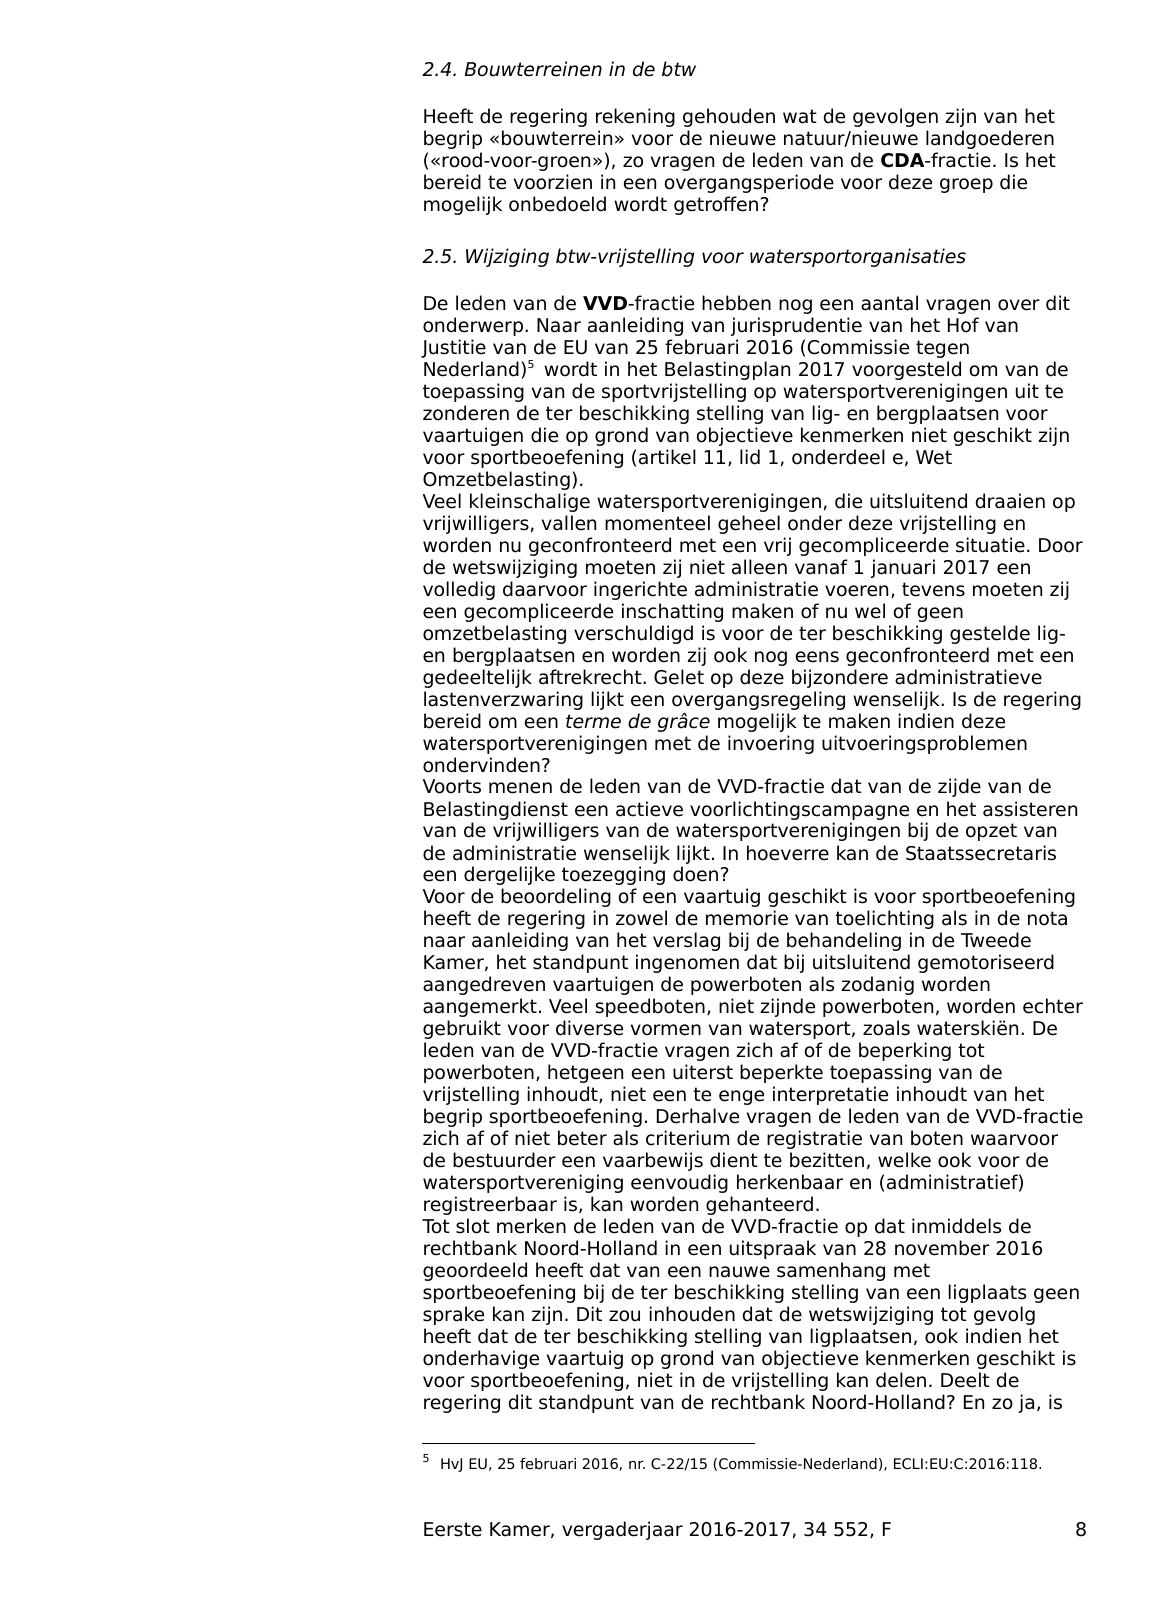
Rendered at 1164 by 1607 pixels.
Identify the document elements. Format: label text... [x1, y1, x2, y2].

text Voor de beoordeling of een vaartuig geschikt is voor sportbeoefening heeft de regering in zowel de memorie van toelichting als in de nota naar aanleiding van het verslag bij de behandeling in de Tweede Kamer, het standpunt ingenomen dat bij uitsluitend gemotoriseerd aangedreven vaartuigen de powerboten als zodanig worden aangemerkt. Veel speedboten, niet zijnde powerboten, worden echter gebruikt voor diverse vormen van watersport, zoals waterskiën. De leden van de VVD-fractie vragen zich af of de beperking tot powerboten, hetgeen een uiterst beperkte toepassing van de vrijstelling inhoudt, niet een te enge interpretatie inhoudt van het begrip sportbeoefening. Derhalve vragen de leden van de VVD-fractie zich af of niet beter als criterium de registratie van boten waarvoor de bestuurder een vaarbewijs dient te bezitten, welke ook voor de watersportvereniging eenvoudig herkenbaar en (administratief) registreerbaar is, kan worden gehanteerd. [422, 886, 1087, 1216]
text Veel kleinschalige watersportverenigingen, die uitsluitend draaien op vrijwilligers, vallen momenteel geheel onder deze vrijstelling en worden nu geconfronteerd met een vrij gecompliceerde situatie. Door de wetswijziging moeten zij niet alleen vanaf 1 januari 2017 een volledig daarvoor ingerichte administratie voeren, tevens moeten zij een gecompliceerde inschatting maken of nu wel of geen omzetbelasting verschuldigd is voor de ter beschikking gestelde lig- en bergplaatsen en worden zij ook nog eens geconfronteerd met een gedeeltelijk aftrekrecht. Gelet op deze bijzondere administratieve lastenverzwaring lijkt een overgangsregeling wenselijk. Is de regering bereid om een terme de grâce mogelijk te maken indien deze watersportverenigingen met de invoering uitvoeringsproblemen ondervinden? [422, 491, 1087, 776]
text De leden van de VVD-fractie hebben nog een aantal vragen over dit onderwerp. Naar aanleiding van jurisprudentie van het Hof van Justitie van de EU van 25 februari 2016 (Commissie tegen Nederland) wordt in het Belastingplan 2017 voorgesteld om van de toepassing van de sportvrijstelling op watersportverenigingen uit te zonderen de ter beschikking stelling van lig- en bergplaatsen voor vaartuigen die op grond van objectieve kenmerken niet geschikt zijn voor sportbeoefening (artikel 11, lid 1, onderdeel e, Wet Omzetbelasting). [422, 293, 1087, 491]
text Heeft de regering rekening gehouden wat de gevolgen zijn van het begrip «bouwterrein» voor de nieuwe natuur/nieuwe landgoederen («rood-voor-groen»), zo vragen de leden van de CDA-fractie. Is het bereid te voorzien in een overgangsperiode voor deze groep die mogelijk onbedoeld wordt getroffen? [422, 106, 1087, 216]
text Tot slot merken de leden van de VVD-fractie op dat inmiddels de rechtbank Noord-Holland in een uitspraak van 28 november 2016 geoordeeld heeft dat van een nauwe samenhang met sportbeoefening bij de ter beschikking stelling van een ligplaats geen sprake kan zijn. Dit zou inhouden dat de wetswijziging tot gevolg heeft dat de ter beschikking stelling van ligplaatsen, ook indien het onderhavige vaartuig op grond van objectieve kenmerken geschikt is voor sportbeoefening, niet in de vrijstelling kan delen. Deelt de regering dit standpunt van de rechtbank Noord-Holland? En zo ja, is [422, 1216, 1087, 1414]
text HvJ EU, 25 februari 2016, nr. C-22/15 (Commissie-Nederland), ECLI:EU:C:2016:118. [422, 1452, 1087, 1474]
subtitle 2.4. Bouwterreinen in de btw [422, 59, 1087, 81]
subtitle 2.5. Wijziging btw-vrijstelling voor watersportorganisaties [422, 246, 1087, 268]
text Voorts menen de leden van de VVD-fractie dat van de zijde van de Belastingdienst een actieve voorlichtingscampagne en het assisteren van de vrijwilligers van de watersportverenigingen bij de opzet van de administratie wenselijk lijkt. In hoeverre kan de Staatssecretaris een dergelijke toezegging doen? [422, 776, 1087, 886]
